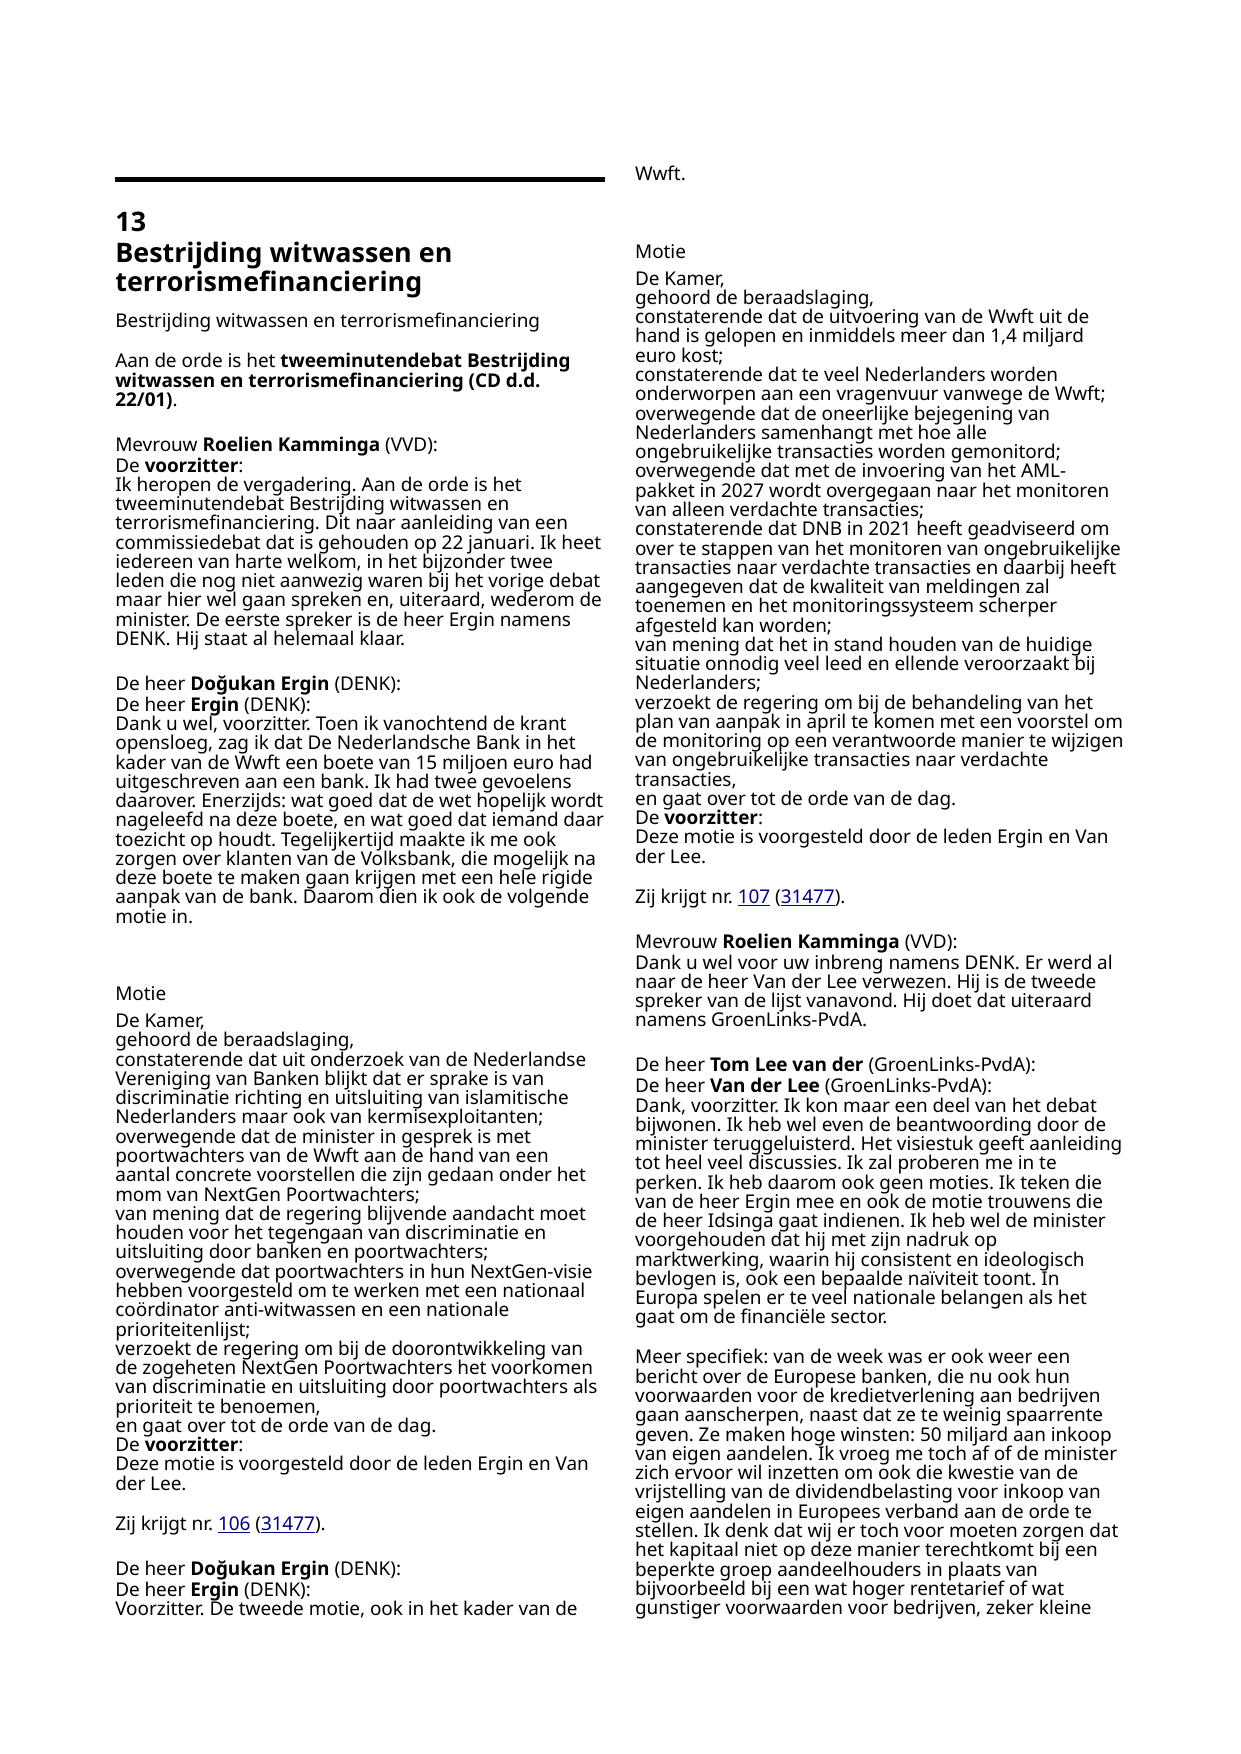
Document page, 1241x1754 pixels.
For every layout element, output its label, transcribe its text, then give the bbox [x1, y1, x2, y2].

text van mening dat het in stand houden van de huidige situatie onnodig veel leed en ellende veroorzaakt bij Nederlanders; [635, 636, 1125, 694]
text constaterende dat uit onderzoek van de Nederlandse Vereniging van Banken blijkt dat er sprake is van discriminatie richting en uitsluiting van islamitische Nederlanders maar ook van kermisexploitanten; [115, 1051, 605, 1128]
text Motie [115, 981, 605, 1006]
text verzoekt de regering om bij de behandeling van het plan van aanpak in april te komen met een voorstel om de monitoring op een verantwoorde manier te wijzigen van ongebruikelijke transacties naar verdachte transacties, [635, 694, 1125, 790]
text De voorzitter: [115, 457, 605, 476]
text De heer Ergin (DENK): [115, 696, 605, 715]
text constaterende dat DNB in 2021 heeft geadviseerd om over te stappen van het monitoren van ongebruikelijke transacties naar verdachte transacties en daarbij heeft aangegeven dat de kwaliteit van meldingen zal toenemen en het monitoringssysteem scherper afgesteld kan worden; [635, 520, 1125, 636]
text Deze motie is voorgesteld door de leden Ergin en Van der Lee. [635, 828, 1125, 867]
text en gaat over tot de orde van de dag. [115, 1417, 605, 1436]
text Bestrijding witwassen en terrorismefinanciering [115, 312, 605, 332]
text De heer Doğukan Ergin (DENK): [115, 1555, 605, 1581]
text Motie [635, 238, 1125, 264]
text Ik heropen de vergadering. Aan de orde is het tweeminutendebat Bestrijding witwassen en terrorismefinanciering. Dit naar aanleiding van een commissiedebat dat is gehouden op 22 januari. Ik heet iedereen van harte welkom, in het bijzonder twee leden die nog niet aanwezig waren bij het vorige debat maar hier wel gaan spreken en, uiteraard, wederom de minister. De eerste spreker is de heer Ergin namens DENK. Hij staat al helemaal klaar. [115, 476, 605, 649]
text Zij krijgt nr. 106 (31477). [115, 1515, 605, 1534]
text 13 [115, 203, 605, 239]
text De heer Ergin (DENK): [115, 1581, 605, 1600]
text De voorzitter: [115, 1436, 605, 1455]
text Dank, voorzitter. Ik kon maar een deel van het debat bijwonen. Ik heb wel even de beantwoording door de minister teruggeluisterd. Het visiestuk geeft aanleiding tot heel veel discussies. Ik zal proberen me in te perken. Ik heb daarom ook geen moties. Ik teken die van de heer Ergin mee en ook de motie trouwens die de heer Idsinga gaat indienen. Ik heb wel de minister voorgehouden dat hij met zijn nadruk op marktwerking, waarin hij consistent en ideologisch bevlogen is, ook een bepaalde naïviteit toont. In Europa spelen er te veel nationale belangen als het gaat om de financiële sector. [635, 1097, 1125, 1328]
text Voorzitter. De tweede motie, ook in het kader van de [115, 1600, 605, 1619]
text De Kamer, [635, 270, 1125, 289]
text constaterende dat de uitvoering van de Wwft uit de hand is gelopen en inmiddels meer dan 1,4 miljard euro kost; [635, 308, 1125, 366]
text overwegende dat met de invoering van het AML-pakket in 2027 wordt overgegaan naar het monitoren van alleen verdachte transacties; [635, 462, 1125, 520]
text Dank u wel, voorzitter. Toen ik vanochtend de krant opensloeg, zag ik dat De Nederlandsche Bank in het kader van de Wwft een boete van 15 miljoen euro had uitgeschreven aan een bank. Ik had twee gevoelens daarover. Enerzijds: wat goed dat de wet hopelijk wordt nageleefd na deze boete, en wat goed dat iemand daar toezicht op houdt. Tegelijkertijd maakte ik me ook zorgen over klanten van de Volksbank, die mogelijk na deze boete te maken gaan krijgen met een hele rigide aanpak van de bank. Daarom dien ik ook de volgende motie in. [115, 715, 605, 927]
text De voorzitter: [635, 809, 1125, 828]
text Mevrouw Roelien Kamminga (VVD): [635, 928, 1125, 954]
text Meer specifiek: van de week was er ook weer een bericht over de Europese banken, die nu ook hun voorwaarden voor de kredietverlening aan bedrijven gaan aanscherpen, naast dat ze te weinig spaarrente geven. Ze maken hoge winsten: 50 miljard aan inkoop van eigen aandelen. Ik vroeg me toch af of de minister zich ervoor wil inzetten om ook die kwestie van de vrijstelling van de dividendbelasting voor inkoop van eigen aandelen in Europees verband aan de orde te stellen. Ik denk dat wij er toch voor moeten zorgen dat het kapitaal niet op deze manier terechtkomt bij een beperkte groep aandeelhouders in plaats van bijvoorbeeld bij een wat hoger rentetarief of wat gunstiger voorwaarden voor bedrijven, zeker kleine [635, 1348, 1125, 1618]
text Wwft. [635, 165, 1125, 184]
text van mening dat de regering blijvende aandacht moet houden voor het tegengaan van discriminatie en uitsluiting door banken en poortwachters; [115, 1205, 605, 1263]
text Dank u wel voor uw inbreng namens DENK. Er werd al naar de heer Van der Lee verwezen. Hij is de tweede spreker van de lijst vanavond. Hij doet dat uiteraard namens GroenLinks-PvdA. [635, 954, 1125, 1031]
text Zij krijgt nr. 107 (31477). [635, 888, 1125, 907]
text De heer Tom Lee van der (GroenLinks-PvdA): [635, 1052, 1125, 1077]
text verzoekt de regering om bij de doorontwikkeling van de zogeheten NextGen Poortwachters het voorkomen van discriminatie en uitsluiting door poortwachters als prioriteit te benoemen, [115, 1340, 605, 1417]
text overwegende dat de minister in gesprek is met poortwachters van de Wwft aan de hand van een aantal concrete voorstellen die zijn gedaan onder het mom van NextGen Poortwachters; [115, 1128, 605, 1205]
text Aan de orde is het tweeminutendebat Bestrijding witwassen en terrorismefinanciering (CD d.d. 22/01). [115, 352, 605, 410]
text Deze motie is voorgesteld door de leden Ergin en Van der Lee. [115, 1455, 605, 1494]
text De heer Doğukan Ergin (DENK): [115, 670, 605, 696]
text De Kamer, [115, 1012, 605, 1031]
text Bestrijding witwassen en terrorismefinanciering [115, 239, 605, 312]
text De heer Van der Lee (GroenLinks-PvdA): [635, 1077, 1125, 1097]
text overwegende dat poortwachters in hun NextGen-visie hebben voorgesteld om te werken met een nationaal coördinator anti-witwassen en een nationale prioriteitenlijst; [115, 1263, 605, 1340]
text gehoord de beraadslaging, [115, 1031, 605, 1051]
text en gaat over tot de orde van de dag. [635, 790, 1125, 809]
text constaterende dat te veel Nederlanders worden onderworpen aan een vragenvuur vanwege de Wwft; [635, 366, 1125, 404]
text gehoord de beraadslaging, [635, 289, 1125, 308]
text Mevrouw Roelien Kamminga (VVD): [115, 431, 605, 457]
text overwegende dat de oneerlijke bejegening van Nederlanders samenhangt met hoe alle ongebruikelijke transacties worden gemonitord; [635, 404, 1125, 462]
